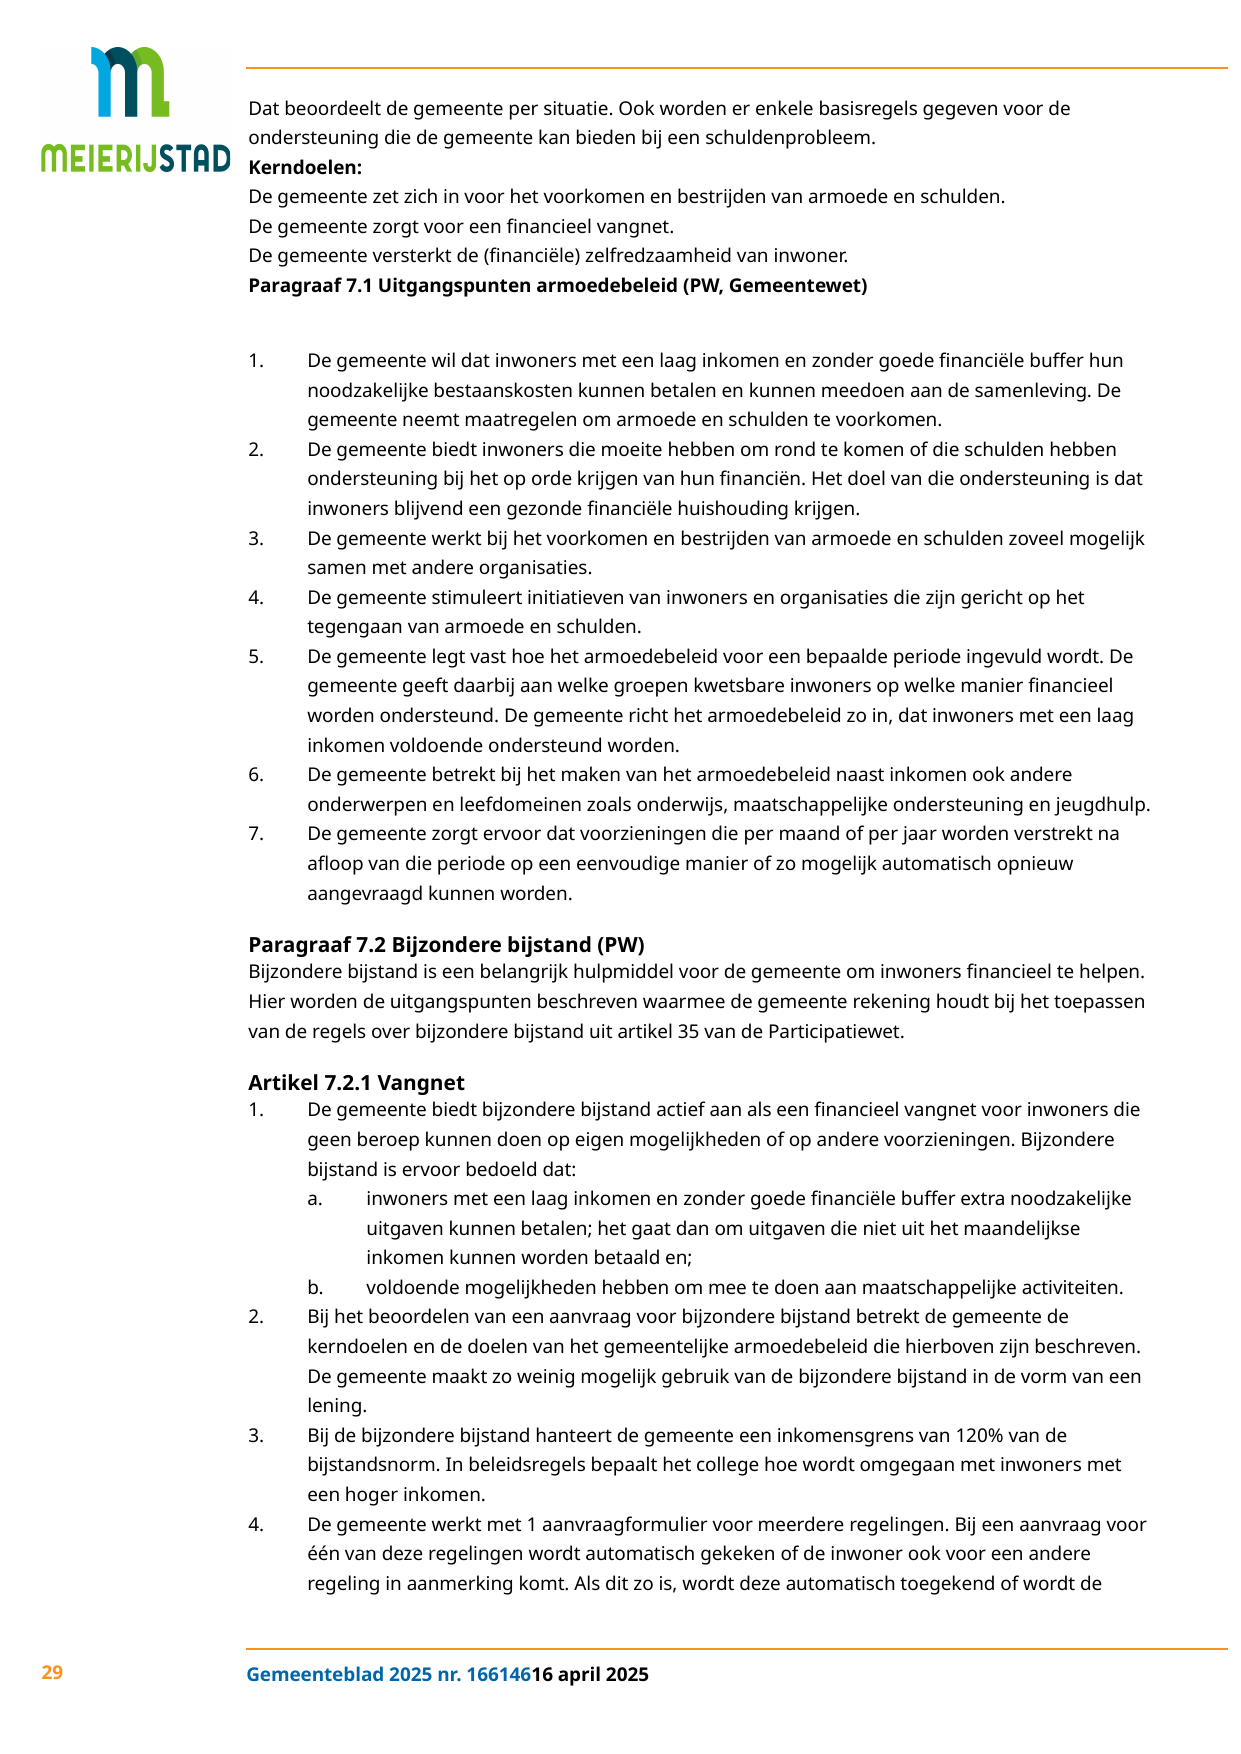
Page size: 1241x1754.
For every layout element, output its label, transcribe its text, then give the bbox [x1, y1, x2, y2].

list De gemeente werkt bij het voorkomen en bestrijden van armoede en schulden zoveel mogelijk samen met andere organisaties. [248, 525, 1152, 580]
text De gemeente versterkt de (financiële) zelfredzaamheid van inwoner. [248, 243, 1152, 268]
list De gemeente werkt met 1 aanvraagformulier voor meerdere regelingen. Bij een aanvraag voor één van deze regelingen wordt automatisch gekeken of de inwoner ook voor een andere regeling in aanmerking komt. Als dit zo is, wordt deze automatisch toegekend of wordt de [248, 1511, 1152, 1596]
text Artikel 7.2.1 Vangnet [248, 1068, 1152, 1097]
text Kerndoelen: [248, 154, 1152, 180]
list De gemeente wil dat inwoners met een laag inkomen en zonder goede financiële buffer hun noodzakelijke bestaanskosten kunnen betalen en kunnen meedoen aan de samenleving. De gemeente neemt maatregelen om armoede en schulden te voorkomen. [248, 347, 1152, 432]
text De gemeente zet zich in voor het voorkomen en bestrijden van armoede en schulden. [248, 183, 1152, 209]
list De gemeente biedt inwoners die moeite hebben om rond te komen of die schulden hebben ondersteuning bij het op orde krijgen van hun financiën. Het doel van die ondersteuning is dat inwoners blijvend een gezonde financiële huishouding krijgen. [248, 436, 1152, 521]
list Bij de bijzondere bijstand hanteert de gemeente een inkomensgrens van 120% van de bijstandsnorm. In beleidsregels bepaalt het college hoe wordt omgegaan met inwoners met een hoger inkomen. [248, 1422, 1152, 1507]
list inwoners met een laag inkomen en zonder goede financiële buffer extra noodzakelijke uitgaven kunnen betalen; het gaat dan om uitgaven die niet uit het maandelijkse inkomen kunnen worden betaald en; [307, 1185, 1152, 1270]
list De gemeente betrekt bij het maken van het armoedebeleid naast inkomen ook andere onderwerpen en leefdomeinen zoals onderwijs, maatschappelijke ondersteuning en jeugdhulp. [248, 761, 1152, 817]
list De gemeente biedt bijzondere bijstand actief aan als een financieel vangnet voor inwoners die geen beroep kunnen doen op eigen mogelijkheden of op andere voorzieningen. Bijzondere bijstand is ervoor bedoeld dat: [248, 1097, 1152, 1182]
list De gemeente legt vast hoe het armoedebeleid voor een bepaalde periode ingevuld wordt. De gemeente geeft daarbij aan welke groepen kwetsbare inwoners op welke manier financieel worden ondersteund. De gemeente richt het armoedebeleid zo in, dat inwoners met een laag inkomen voldoende ondersteund worden. [248, 643, 1152, 758]
text Paragraaf 7.1 Uitgangspunten armoedebeleid (PW, Gemeentewet) [248, 272, 1152, 298]
list Bij het beoordelen van een aanvraag voor bijzondere bijstand betrekt de gemeente de kerndoelen en de doelen van het gemeentelijke armoedebeleid die hierboven zijn beschreven. De gemeente maakt zo weinig mogelijk gebruik van de bijzondere bijstand in de vorm van een lening. [248, 1304, 1152, 1418]
list De gemeente zorgt ervoor dat voorzieningen die per maand of per jaar worden verstrekt na afloop van die periode op een eenvoudige manier of zo mogelijk automatisch opnieuw aangevraagd kunnen worden. [248, 821, 1152, 906]
picture [41, 47, 231, 172]
text De gemeente zorgt voor een financieel vangnet. [248, 213, 1152, 239]
list De gemeente stimuleert initiatieven van inwoners en organisaties die zijn gericht op het tegengaan van armoede en schulden. [248, 584, 1152, 639]
list voldoende mogelijkheden hebben om mee te doen aan maatschappelijke activiteiten. [307, 1274, 1152, 1300]
text Bijzondere bijstand is een belangrijk hulpmiddel voor de gemeente om inwoners financieel te helpen. Hier worden de uitgangspunten beschreven waarmee de gemeente rekening houdt bij het toepassen van de regels over bijzondere bijstand uit artikel 35 van de Participatiewet. [248, 959, 1152, 1043]
text Dat beoordeelt de gemeente per situatie. Ook worden er enkele basisregels gegeven voor de ondersteuning die de gemeente kan bieden bij een schuldenprobleem. [248, 95, 1152, 150]
text Paragraaf 7.2 Bijzondere bijstand (PW) [248, 930, 1152, 959]
